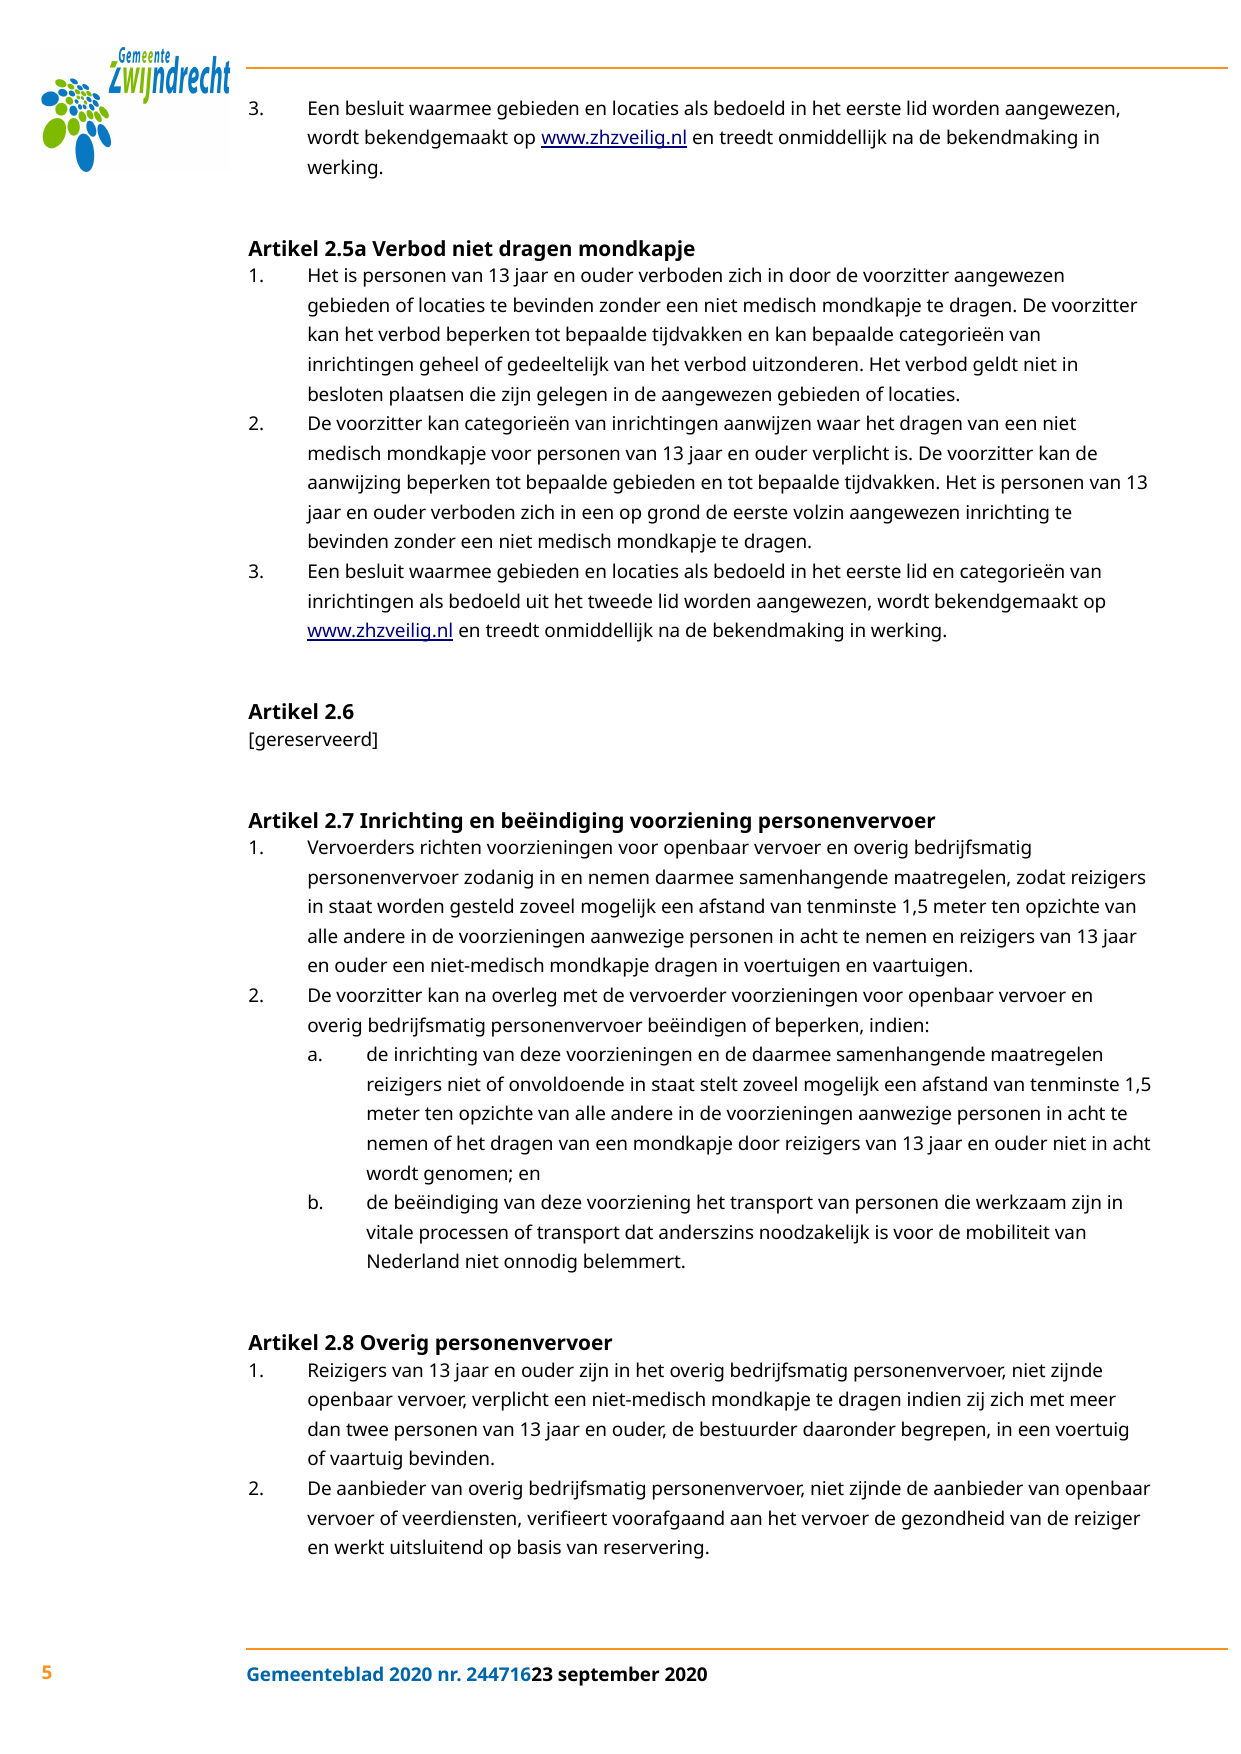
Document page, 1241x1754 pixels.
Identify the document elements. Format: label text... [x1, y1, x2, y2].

text Artikel 2.8 Overig personenvervoer [248, 1328, 1152, 1357]
list Een besluit waarmee gebieden en locaties als bedoeld in het eerste lid en categorieën van inrichtingen als bedoeld uit het tweede lid worden aangewezen, wordt bekendgemaakt op www.zhzveilig.nl en treedt onmiddellijk na de bekendmaking in werking. [248, 558, 1152, 643]
list Een besluit waarmee gebieden en locaties als bedoeld in het eerste lid worden aangewezen, wordt bekendgemaakt op www.zhzveilig.nl en treedt onmiddellijk na de bekendmaking in werking. [248, 95, 1152, 180]
text [gereserveerd] [248, 726, 1152, 752]
picture [41, 47, 231, 172]
list De voorzitter kan categorieën van inrichtingen aanwijzen waar het dragen van een niet medisch mondkapje voor personen van 13 jaar en ouder verplicht is. De voorzitter kan de aanwijzing beperken tot bepaalde gebieden en tot bepaalde tijdvakken. Het is personen van 13 jaar en ouder verboden zich in een op grond de eerste volzin aangewezen inrichting te bevinden zonder een niet medisch mondkapje te dragen. [248, 410, 1152, 554]
list Het is personen van 13 jaar en ouder verboden zich in door de voorzitter aangewezen gebieden of locaties te bevinden zonder een niet medisch mondkapje te dragen. De voorzitter kan het verbod beperken tot bepaalde tijdvakken en kan bepaalde categorieën van inrichtingen geheel of gedeeltelijk van het verbod uitzonderen. Het verbod geldt niet in besloten plaatsen die zijn gelegen in de aangewezen gebieden of locaties. [248, 262, 1152, 406]
list Reizigers van 13 jaar en ouder zijn in het overig bedrijfsmatig personenvervoer, niet zijnde openbaar vervoer, verplicht een niet-medisch mondkapje te dragen indien zij zich met meer dan twee personen van 13 jaar en ouder, de bestuurder daaronder begrepen, in een voertuig of vaartuig bevinden. [248, 1357, 1152, 1471]
text Artikel 2.6 [248, 697, 1152, 726]
list Vervoerders richten voorzieningen voor openbaar vervoer en overig bedrijfsmatig personenvervoer zodanig in en nemen daarmee samenhangende maatregelen, zodat reizigers in staat worden gesteld zoveel mogelijk een afstand van tenminste 1,5 meter ten opzichte van alle andere in de voorzieningen aanwezige personen in acht te nemen en reizigers van 13 jaar en ouder een niet-medisch mondkapje dragen in voertuigen en vaartuigen. [248, 834, 1152, 978]
list de inrichting van deze voorzieningen en de daarmee samenhangende maatregelen reizigers niet of onvoldoende in staat stelt zoveel mogelijk een afstand van tenminste 1,5 meter ten opzichte van alle andere in de voorzieningen aanwezige personen in acht te nemen of het dragen van een mondkapje door reizigers van 13 jaar en ouder niet in acht wordt genomen; en [307, 1041, 1152, 1185]
list De aanbieder van overig bedrijfsmatig personenvervoer, niet zijnde de aanbieder van openbaar vervoer of veerdiensten, verifieert voorafgaand aan het vervoer de gezondheid van de reiziger en werkt uitsluitend op basis van reservering. [248, 1475, 1152, 1560]
list de beëindiging van deze voorziening het transport van personen die werkzaam zijn in vitale processen of transport dat anderszins noodzakelijk is voor de mobiliteit van Nederland niet onnodig belemmert. [307, 1189, 1152, 1274]
text Artikel 2.7 Inrichting en beëindiging voorziening personenvervoer [248, 806, 1152, 834]
list De voorzitter kan na overleg met de vervoerder voorzieningen voor openbaar vervoer en overig bedrijfsmatig personenvervoer beëindigen of beperken, indien: [248, 982, 1152, 1037]
text Artikel 2.5a Verbod niet dragen mondkapje [248, 234, 1152, 262]
